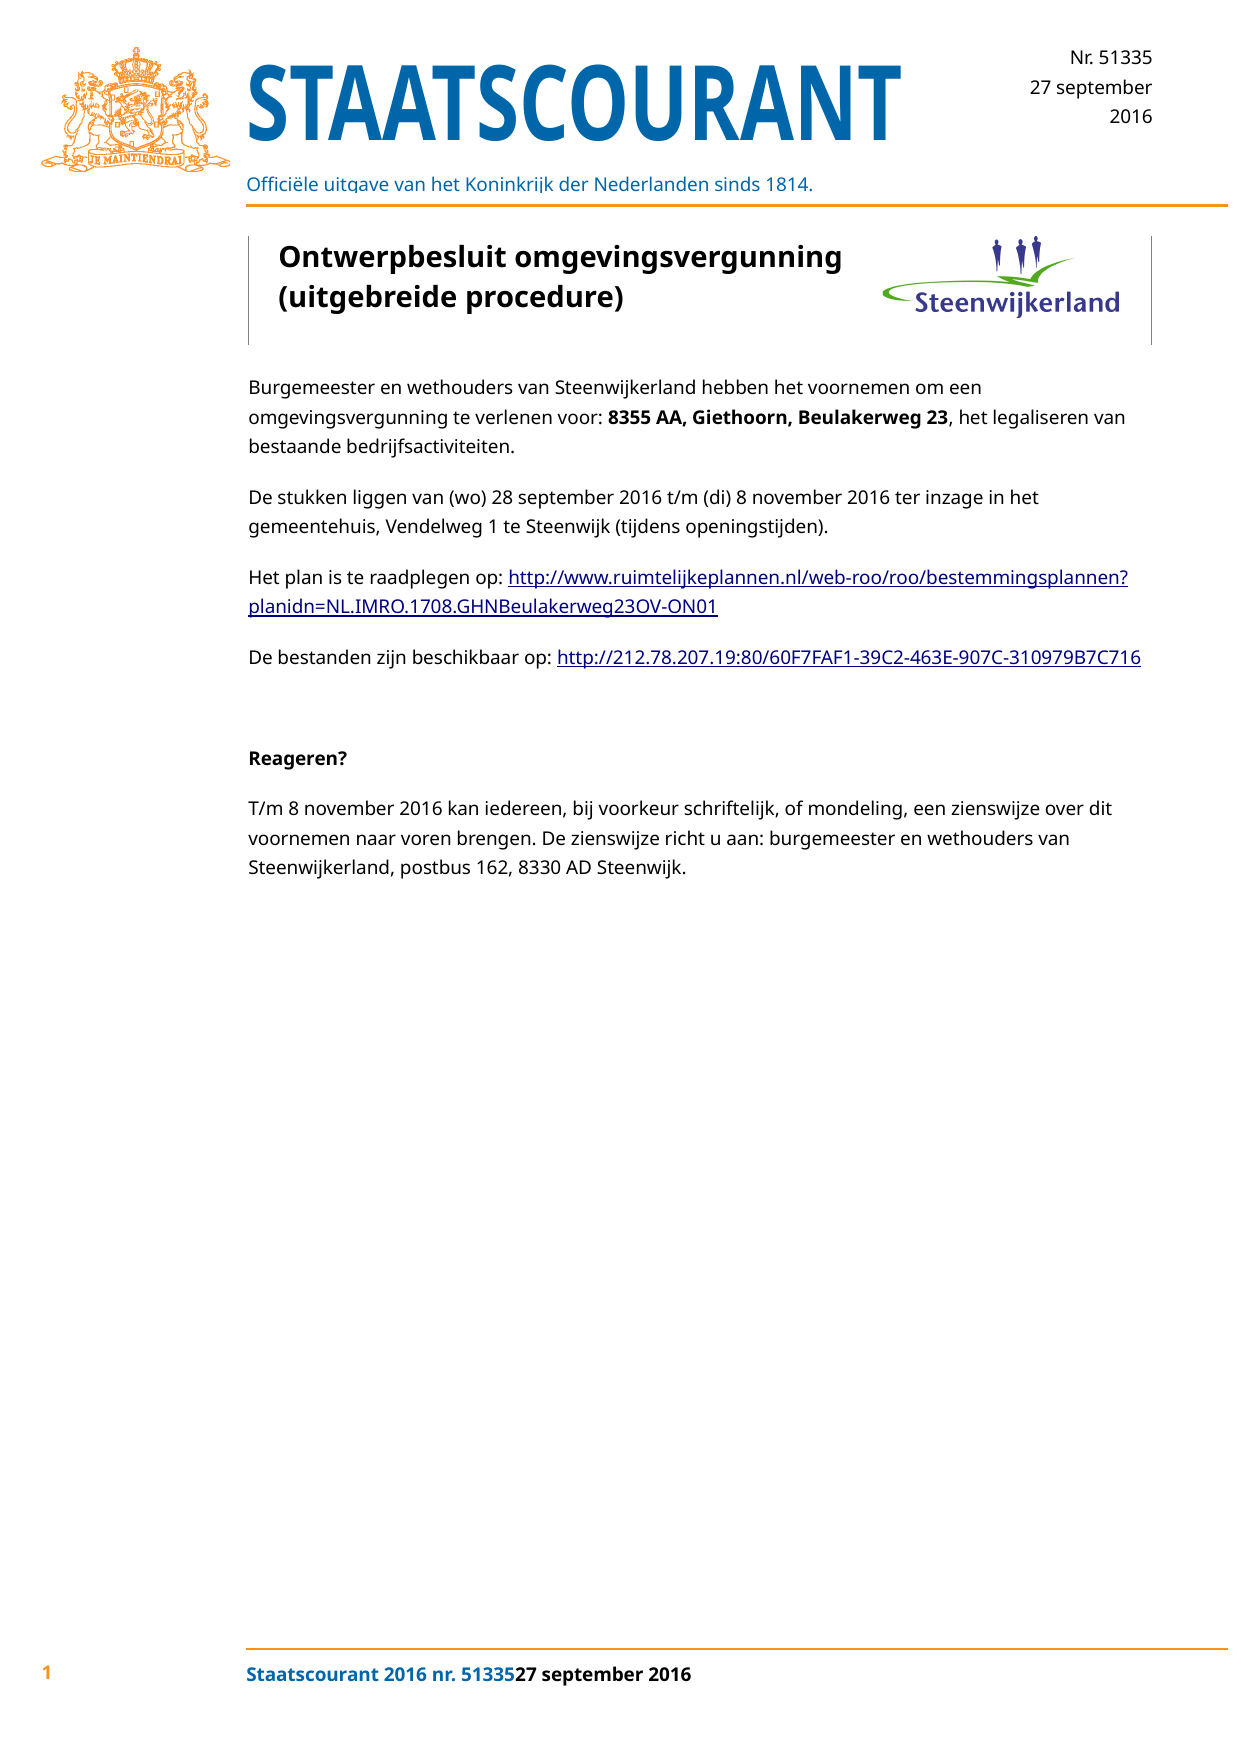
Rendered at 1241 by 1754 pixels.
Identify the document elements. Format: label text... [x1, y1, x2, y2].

text De stukken liggen van (wo) 28 september 2016 t/m (di) 8 november 2016 ter inzage in het gemeentehuis, Vendelweg 1 te Steenwijk (tijdens openingstijden). [248, 484, 1152, 539]
picture [41, 47, 231, 172]
text Burgemeester en wethouders van Steenwijkerland hebben het voornemen om een omgevingsvergunning te verlenen voor: 8355 AA, Giethoorn, Beulakerweg 23, het legaliseren van bestaande bedrijfsactiviteiten. [248, 374, 1152, 459]
table_header Ontwerpbesluit omgevingsvergunning (uitgebreide procedure) [249, 236, 850, 345]
text Het plan is te raadplegen op: http://www.ruimtelijkeplannen.nl/web-roo/roo/bestemmingsplannen?planidn=NL.IMRO.1708.GHNBeulakerweg23OV-ON01 [248, 564, 1152, 619]
text T/m 8 november 2016 kan iedereen, bij voorkeur schriftelijk, of mondeling, een zienswijze over dit voornemen naar voren brengen. De zienswijze richt u aan: burgemeester en wethouders van Steenwijkerland, postbus 162, 8330 AD Steenwijk. [248, 795, 1152, 880]
text Reageren? [248, 745, 1152, 770]
picture [882, 236, 1119, 318]
text De bestanden zijn beschikbaar op: http://212.78.207.19:80/60F7FAF1-39C2-463E-907C-310979B7C716 [248, 644, 1152, 669]
table_header [850, 236, 1151, 345]
